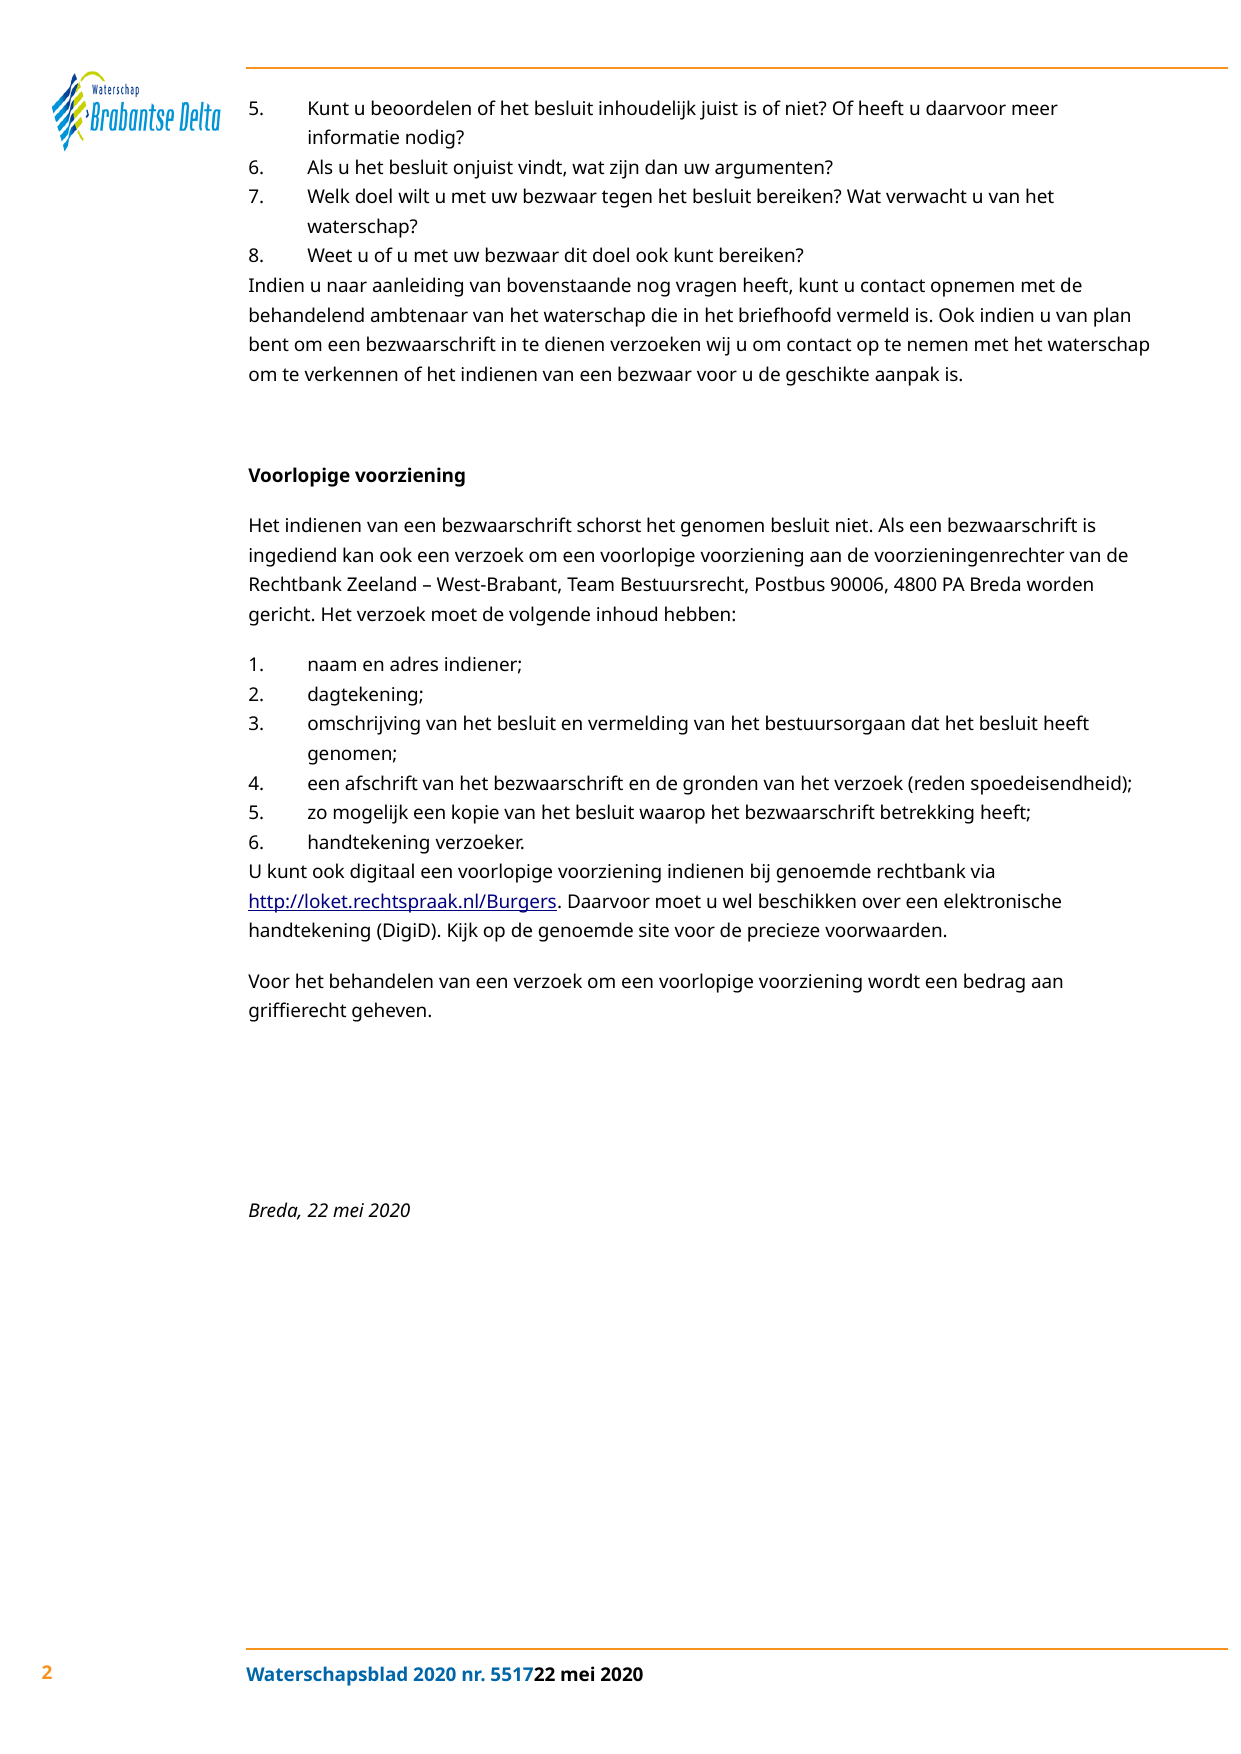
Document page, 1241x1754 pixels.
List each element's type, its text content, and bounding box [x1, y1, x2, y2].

list handtekening verzoeker. [248, 829, 1152, 855]
text U kunt ook digitaal een voorlopige voorziening indienen bij genoemde rechtbank via http://loket.rechtspraak.nl/Burgers. Daarvoor moet u wel beschikken over een elektronische handtekening (DigiD). Kijk op de genoemde site voor de precieze voorwaarden. [248, 858, 1152, 943]
list naam en adres indiener; [248, 651, 1152, 677]
list omschrijving van het besluit en vermelding van het bestuursorgaan dat het besluit heeft genomen; [248, 711, 1152, 766]
text Indien u naar aanleiding van bovenstaande nog vragen heeft, kunt u contact opnemen met de behandelend ambtenaar van het waterschap die in het briefhoofd vermeld is. Ook indien u van plan bent om een bezwaarschrift in te dienen verzoeken wij u om contact op te nemen met het waterschap om te verkennen of het indienen van een bezwaar voor u de geschikte aanpak is. [248, 272, 1152, 387]
text Voorlopige voorziening [248, 462, 1152, 488]
list Kunt u beoordelen of het besluit inhoudelijk juist is of niet? Of heeft u daarvoor meer informatie nodig? [248, 95, 1152, 150]
list Als u het besluit onjuist vindt, wat zijn dan uw argumenten? [248, 154, 1152, 180]
picture [41, 47, 231, 172]
text Breda, 22 mei 2020 [248, 1197, 1152, 1222]
list Weet u of u met uw bezwaar dit doel ook kunt bereiken? [248, 243, 1152, 268]
text Voor het behandelen van een verzoek om een voorlopige voorziening wordt een bedrag aan griffierecht geheven. [248, 968, 1152, 1023]
text Het indienen van een bezwaarschrift schorst het genomen besluit niet. Als een bezwaarschrift is ingediend kan ook een verzoek om een voorlopige voorziening aan de voorzieningenrechter van de Rechtbank Zeeland – West-Brabant, Team Bestuursrecht, Postbus 90006, 4800 PA Breda worden gericht. Het verzoek moet de volgende inhoud hebben: [248, 512, 1152, 627]
list dagtekening; [248, 681, 1152, 707]
list een afschrift van het bezwaarschrift en de gronden van het verzoek (reden spoedeisendheid); [248, 770, 1152, 796]
list zo mogelijk een kopie van het besluit waarop het bezwaarschrift betrekking heeft; [248, 799, 1152, 825]
list Welk doel wilt u met uw bezwaar tegen het besluit bereiken? Wat verwacht u van het waterschap? [248, 183, 1152, 239]
